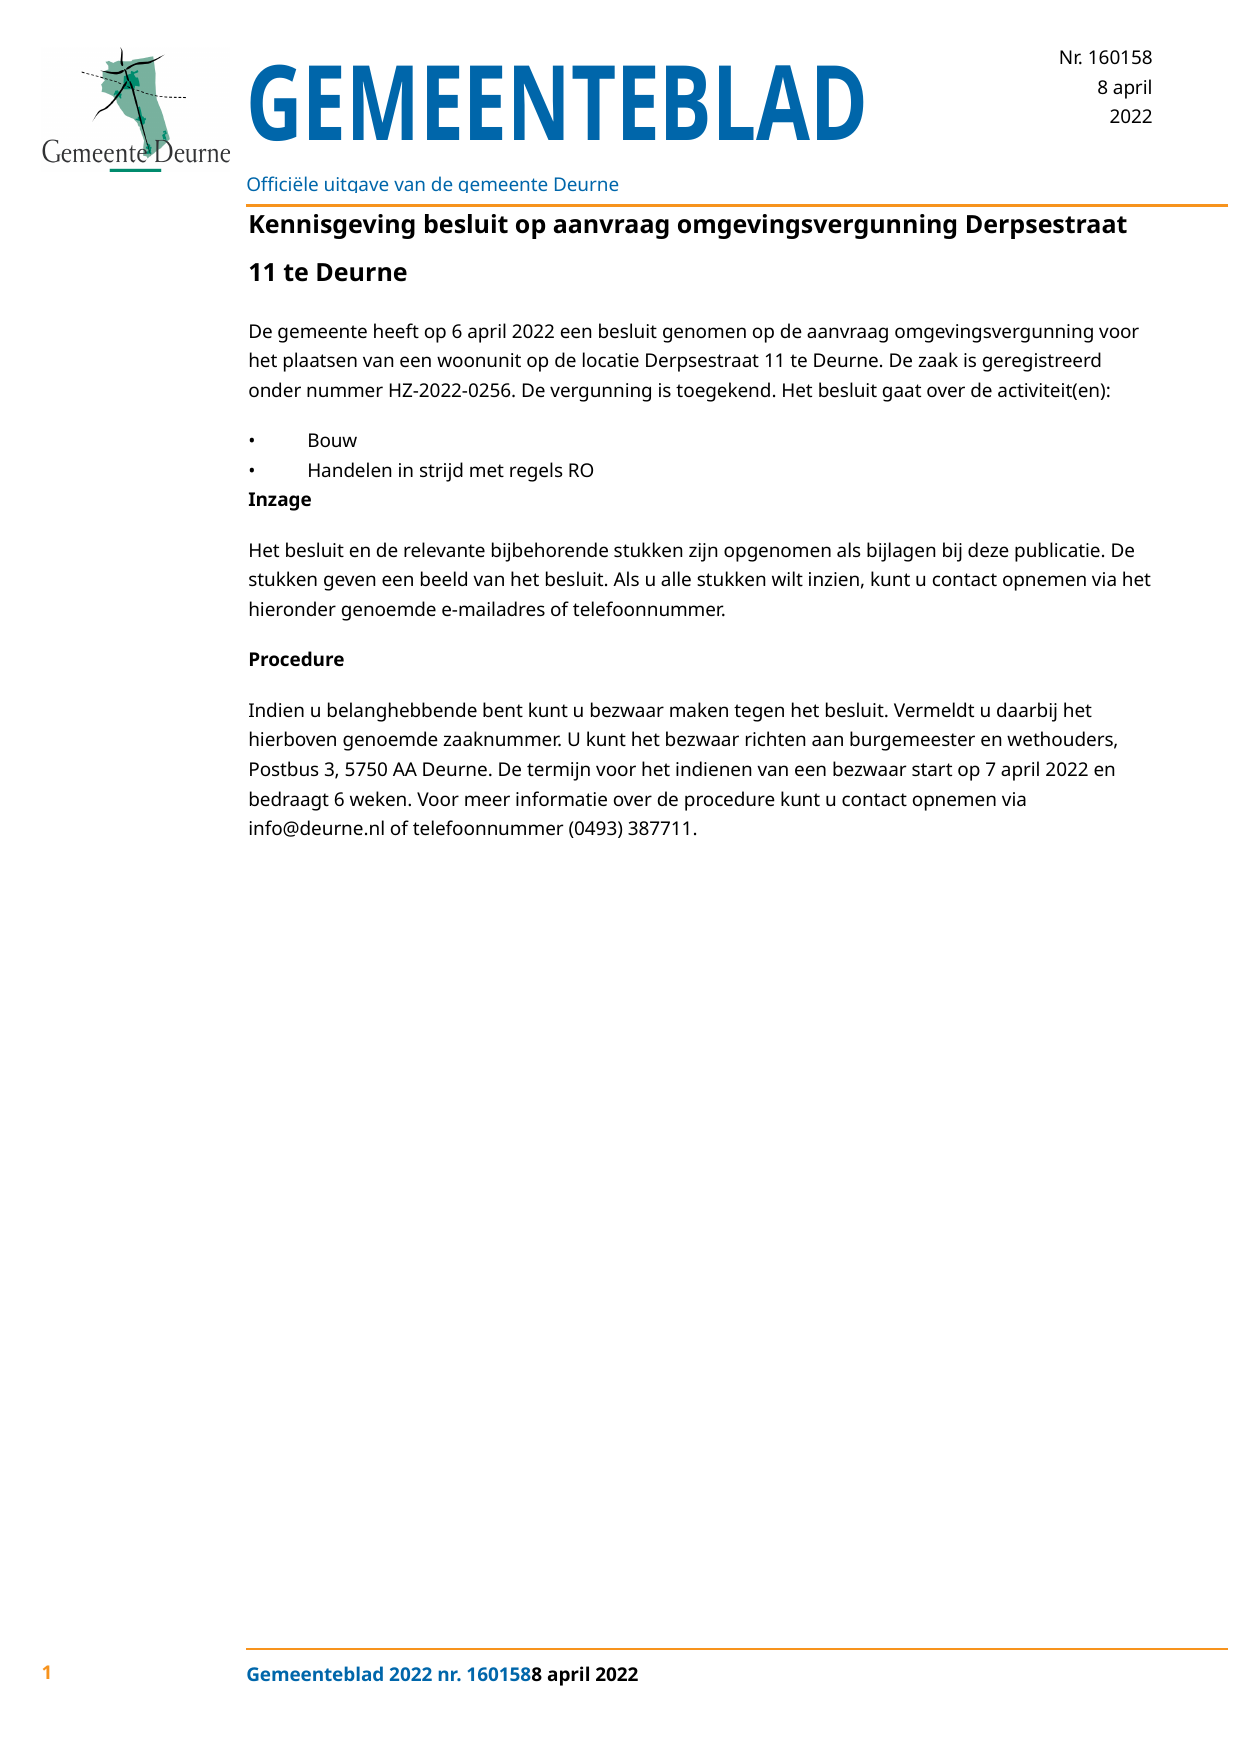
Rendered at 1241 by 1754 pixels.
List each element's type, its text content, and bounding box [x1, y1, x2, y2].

text De gemeente heeft op 6 april 2022 een besluit genomen op de aanvraag omgevingsvergunning voor het plaatsen van een woonunit op de locatie Derpsestraat 11 te Deurne. De zaak is geregistreerd onder nummer HZ-2022-0256. De vergunning is toegekend. Het besluit gaat over de activiteit(en): [248, 318, 1152, 403]
list Bouw [248, 427, 1152, 453]
list Handelen in strijd met regels RO [248, 457, 1152, 483]
text Inzage [248, 487, 1152, 512]
text Indien u belanghebbende bent kunt u bezwaar maken tegen het besluit. Vermeldt u daarbij het hierboven genoemde zaaknummer. U kunt het bezwaar richten aan burgemeester en wethouders, Postbus 3, 5750 AA Deurne. De termijn voor het indienen van een bezwaar start op 7 april 2022 en bedraagt 6 weken. Voor meer informatie over de procedure kunt u contact opnemen via info@deurne.nl of telefoonnummer (0493) 387711. [248, 697, 1152, 841]
text Kennisgeving besluit op aanvraag omgevingsvergunning Derpsestraat 11 te Deurne [248, 207, 1152, 288]
text Procedure [248, 647, 1152, 672]
picture [41, 47, 231, 172]
text Het besluit en de relevante bijbehorende stukken zijn opgenomen als bijlagen bij deze publicatie. De stukken geven een beeld van het besluit. Als u alle stukken wilt inzien, kunt u contact opnemen via het hieronder genoemde e-mailadres of telefoonnummer. [248, 537, 1152, 622]
